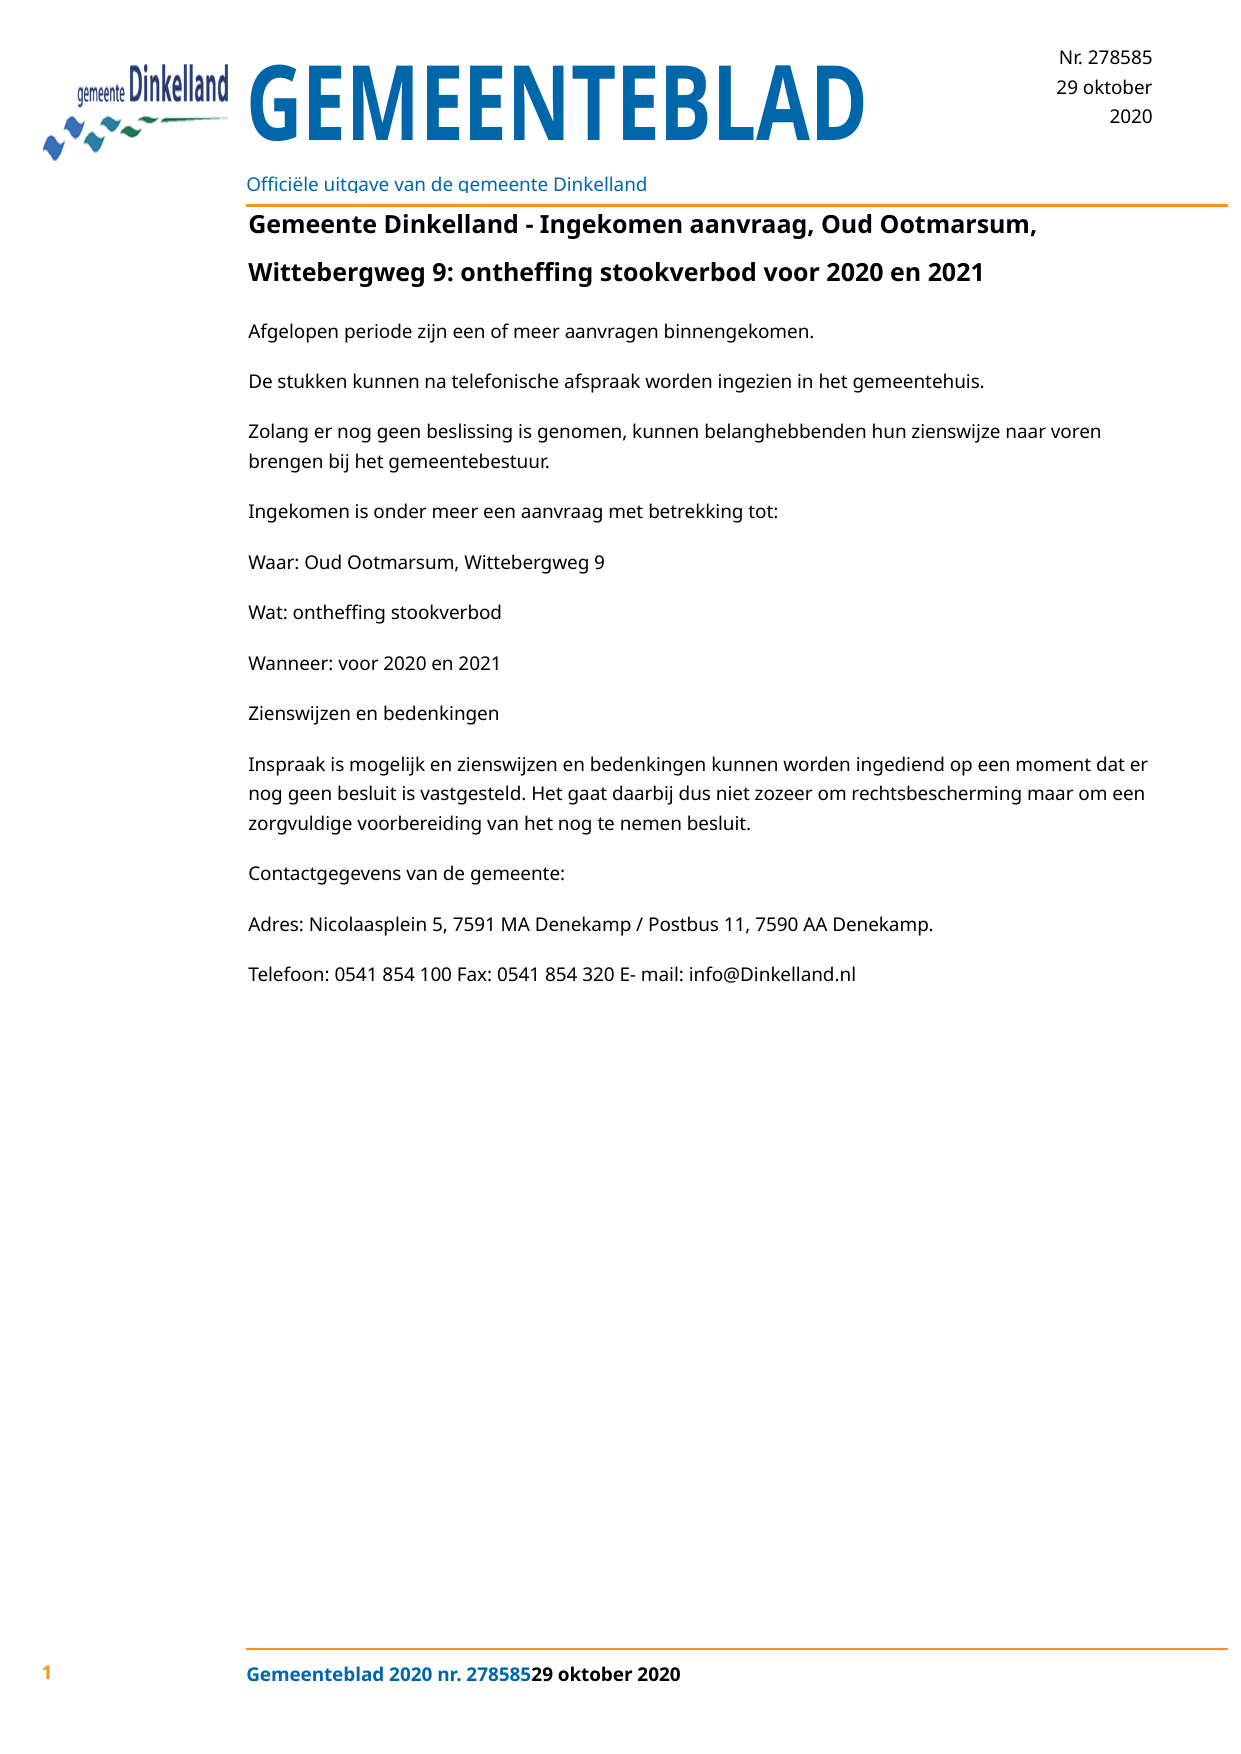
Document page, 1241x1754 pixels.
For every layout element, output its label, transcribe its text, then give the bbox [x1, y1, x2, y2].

text Afgelopen periode zijn een of meer aanvragen binnengekomen. [248, 318, 1152, 344]
text Ingekomen is onder meer een aanvraag met betrekking tot: [248, 499, 1152, 524]
text Contactgegevens van de gemeente: [248, 860, 1152, 886]
text Adres: Nicolaasplein 5, 7591 MA Denekamp / Postbus 11, 7590 AA Denekamp. [248, 911, 1152, 937]
text De stukken kunnen na telefonische afspraak worden ingezien in het gemeentehuis. [248, 368, 1152, 394]
text Waar: Oud Ootmarsum, Wittebergweg 9 [248, 549, 1152, 575]
text Zolang er nog geen beslissing is genomen, kunnen belanghebbenden hun zienswijze naar voren brengen bij het gemeentebestuur. [248, 419, 1152, 474]
text Wat: ontheffing stookverbod [248, 599, 1152, 625]
text Telefoon: 0541 854 100 Fax: 0541 854 320 E- mail: info@Dinkelland.nl [248, 961, 1152, 987]
text Wanneer: voor 2020 en 2021 [248, 650, 1152, 676]
picture [41, 47, 231, 172]
text Zienswijzen en bedenkingen [248, 700, 1152, 726]
text Gemeente Dinkelland - Ingekomen aanvraag, Oud Ootmarsum, Wittebergweg 9: ontheffing stookverbod voor 2020 en 2021 [248, 207, 1152, 288]
text Inspraak is mogelijk en zienswijzen en bedenkingen kunnen worden ingediend op een moment dat er nog geen besluit is vastgesteld. Het gaat daarbij dus niet zozeer om rechtsbescherming maar om een zorgvuldige voorbereiding van het nog te nemen besluit. [248, 751, 1152, 836]
